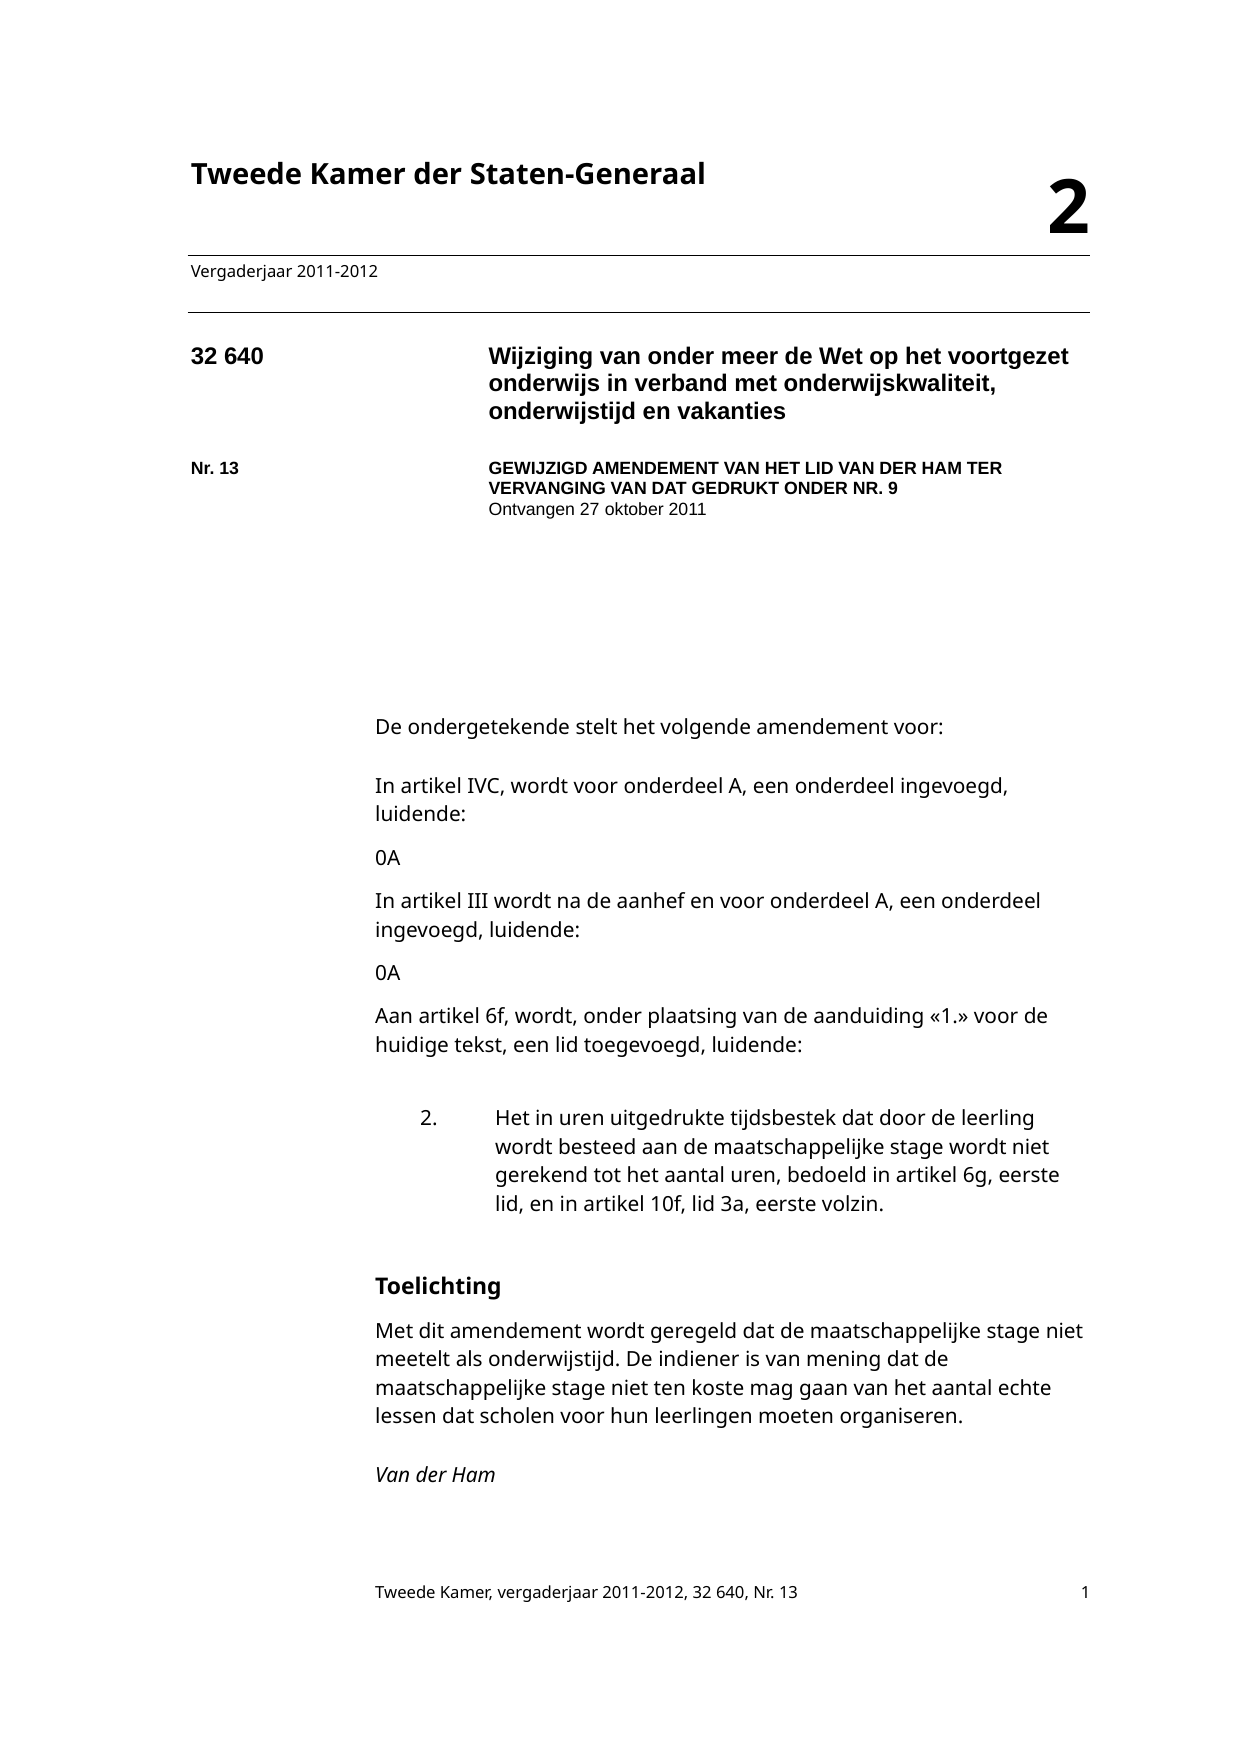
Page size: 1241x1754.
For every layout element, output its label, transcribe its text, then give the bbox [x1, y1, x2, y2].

text In artikel IVC, wordt voor onderdeel A, een onderdeel ingevoegd, luidende: [375, 771, 1090, 828]
table_cell 32 640 [188, 339, 485, 454]
text Aan artikel 6f, wordt, onder plaatsing van de aanduiding «1.» voor de huidige tekst, een lid toegevoegd, luidende: [375, 1002, 1090, 1058]
text 0A [375, 958, 1090, 987]
table_cell Nr. 13 [188, 455, 485, 594]
table_cell Vergaderjaar 2011-2012 [188, 256, 485, 312]
text De ondergetekende stelt het volgende amendement voor: [375, 712, 1090, 741]
text Van der Ham [375, 1460, 1090, 1488]
list Het in uren uitgedrukte tijdsbestek dat door de leerling wordt besteed aan de maatschappelijke stage wordt niet gerekend tot het aantal uren, bedoeld in artikel 6g, eerste lid, en in artikel 10f, lid 3a, eerste volzin. [420, 1103, 1090, 1217]
text In artikel III wordt na de aanhef en voor onderdeel A, een onderdeel ingevoegd, luidende: [375, 886, 1090, 943]
subtitle Toelichting [375, 1270, 1090, 1301]
table_cell [485, 313, 1090, 339]
table_cell Wijziging van onder meer de Wet op het voortgezet onderwijs in verband met onderwijskwaliteit, onderwijstijd en vakanties [485, 339, 1090, 454]
table_header 2 [910, 150, 1090, 255]
table_cell [188, 313, 485, 339]
table_cell [485, 256, 1090, 312]
table_cell GEWIJZIGD AMENDEMENT VAN HET LID VAN DER HAM TER VERVANGING VAN DAT GEDRUKT ONDER NR. 9 Ontvangen 27 oktober 2011 [485, 455, 1090, 594]
table_header Tweede Kamer der Staten-Generaal [188, 150, 909, 255]
text 0A [375, 843, 1090, 871]
text Met dit amendement wordt geregeld dat de maatschappelijke stage niet meetelt als onderwijstijd. De indiener is van mening dat de maatschappelijke stage niet ten koste mag gaan van het aantal echte lessen dat scholen voor hun leerlingen moeten organiseren. [375, 1316, 1090, 1430]
